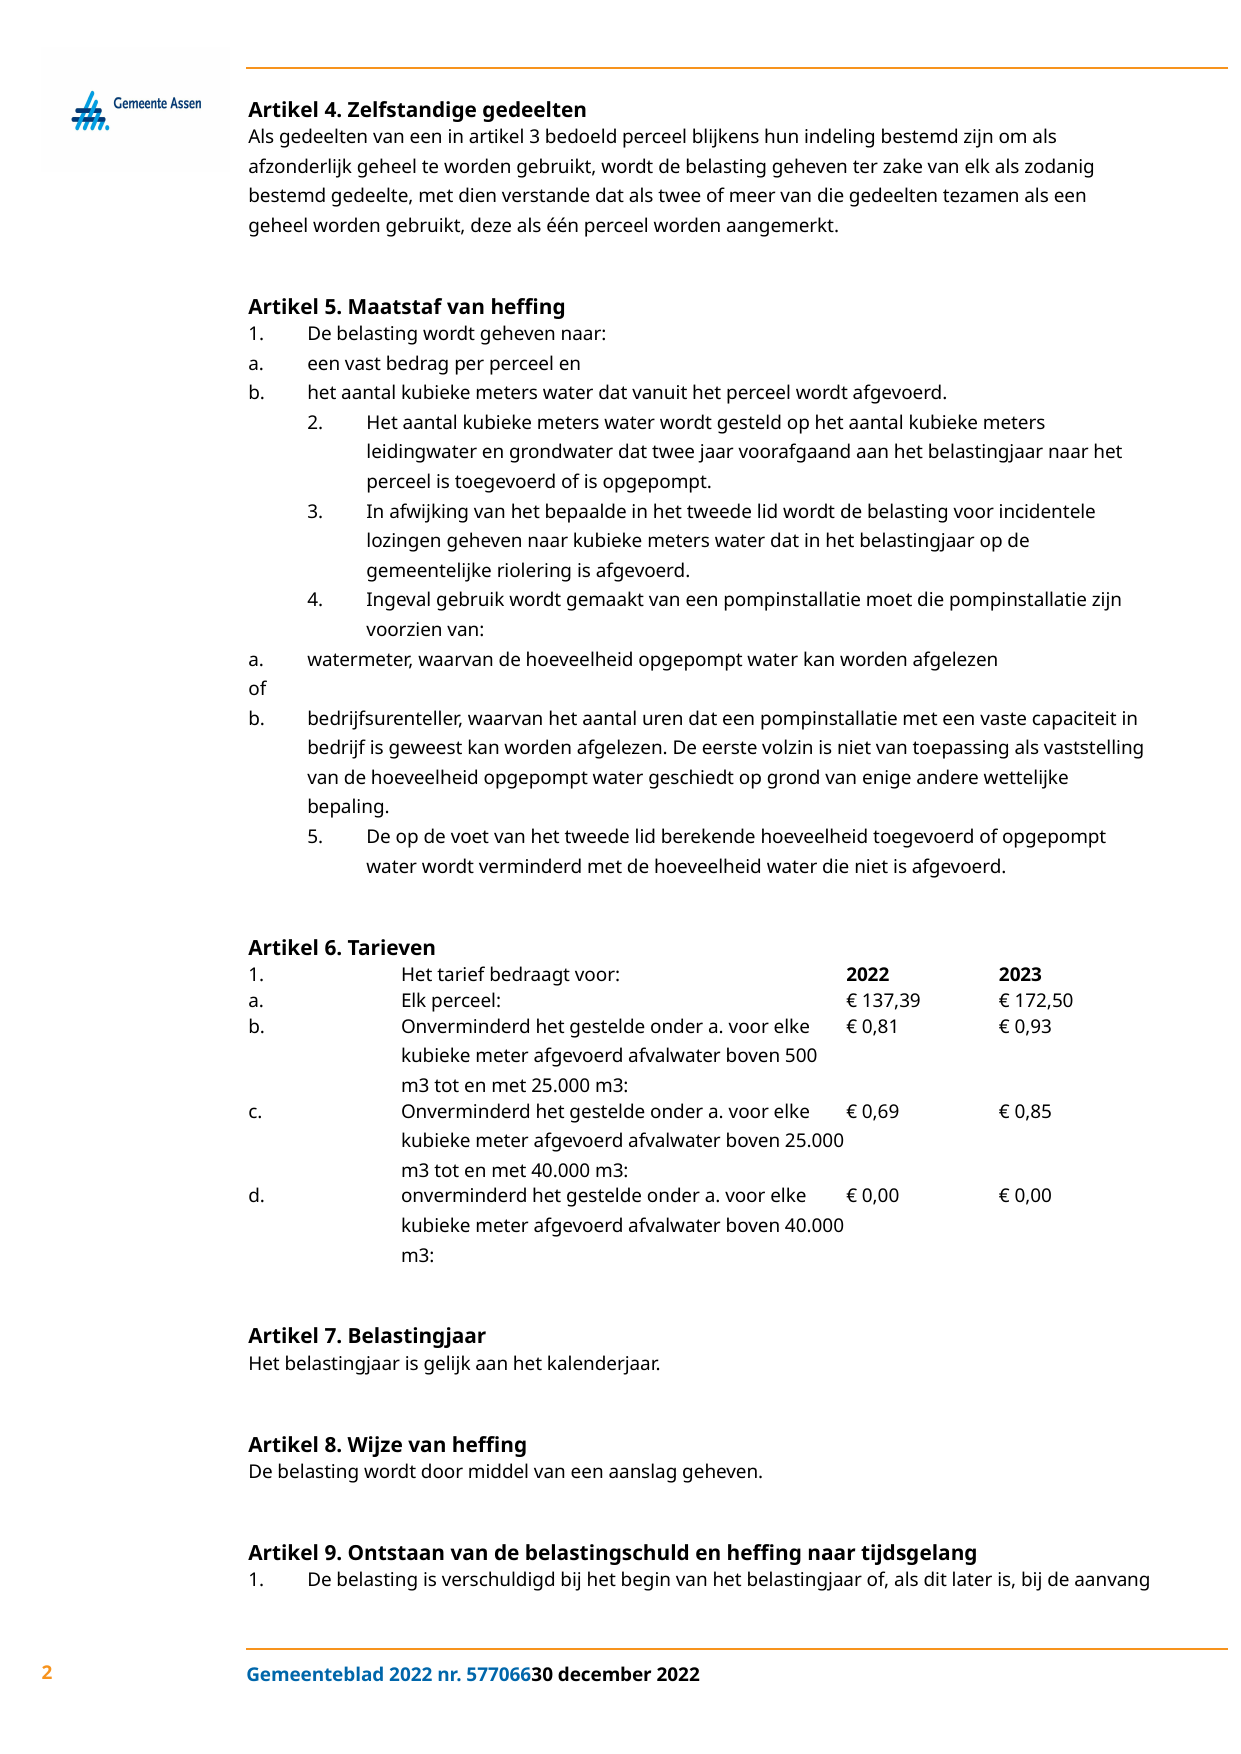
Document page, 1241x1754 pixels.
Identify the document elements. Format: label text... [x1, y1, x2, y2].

table_cell Onverminderd het gestelde onder a. voor elke kubieke meter afgevoerd afvalwater boven 25.000 m3 tot en met 40.000 m3: [401, 1098, 846, 1183]
text Artikel 7. Belastingjaar [248, 1321, 1152, 1350]
table_cell € 0,00 [846, 1183, 999, 1268]
table_cell a. [248, 987, 401, 1013]
text Artikel 5. Maatstaf van heffing [248, 292, 1152, 320]
text Artikel 4. Zelfstandige gedeelten [248, 95, 1152, 123]
list een vast bedrag per perceel en [248, 350, 1152, 376]
list De belasting wordt geheven naar: [248, 320, 1152, 346]
table_cell € 0,85 [999, 1098, 1152, 1183]
table_cell € 0,69 [846, 1098, 999, 1183]
table_cell d. [248, 1183, 401, 1268]
text Artikel 8. Wijze van heffing [248, 1430, 1152, 1458]
text De belasting wordt door middel van een aanslag geheven. [248, 1458, 1152, 1484]
table_header 2022 [846, 961, 999, 987]
table_cell € 137,39 [846, 987, 999, 1013]
table_header 2023 [999, 961, 1152, 987]
text Artikel 6. Tarieven [248, 933, 1152, 961]
table_cell Elk perceel: [401, 987, 846, 1013]
list Ingeval gebruik wordt gemaakt van een pompinstallatie moet die pompinstallatie zijn voorzien van: [307, 587, 1152, 642]
list De belasting is verschuldigd bij het begin van het belastingjaar of, als dit later is, bij de aanvang [248, 1567, 1152, 1592]
list watermeter, waarvan de hoeveelheid opgepompt water kan worden afgelezen [248, 646, 1152, 672]
table_cell onverminderd het gestelde onder a. voor elke kubieke meter afgevoerd afvalwater boven 40.000 m3: [401, 1183, 846, 1268]
table_cell Onverminderd het gestelde onder a. voor elke kubieke meter afgevoerd afvalwater boven 500 m3 tot en met 25.000 m3: [401, 1013, 846, 1098]
list De op de voet van het tweede lid berekende hoeveelheid toegevoerd of opgepompt water wordt verminderd met de hoeveelheid water die niet is afgevoerd. [307, 823, 1152, 879]
table_header Het tarief bedraagt voor: [401, 961, 846, 987]
table_cell € 0,00 [999, 1183, 1152, 1268]
list In afwijking van het bepaalde in het tweede lid wordt de belasting voor incidentele lozingen geheven naar kubieke meters water dat in het belastingjaar op de gemeentelijke riolering is afgevoerd. [307, 498, 1152, 583]
list bedrijfsurenteller, waarvan het aantal uren dat een pompinstallatie met een vaste capaciteit in bedrijf is geweest kan worden afgelezen. De eerste volzin is niet van toepassing als vaststelling van de hoeveelheid opgepompt water geschiedt op grond van enige andere wettelijke bepaling. [248, 705, 1152, 819]
text Artikel 9. Ontstaan van de belastingschuld en heffing naar tijdsgelang [248, 1538, 1152, 1567]
table_cell € 0,93 [999, 1013, 1152, 1098]
table_cell € 172,50 [999, 987, 1152, 1013]
table_header 1. [248, 961, 401, 987]
table_cell b. [248, 1013, 401, 1098]
text of [248, 675, 1152, 701]
text Als gedeelten van een in artikel 3 bedoeld perceel blijkens hun indeling bestemd zijn om als afzonderlijk geheel te worden gebruikt, wordt de belasting geheven ter zake van elk als zodanig bestemd gedeelte, met dien verstande dat als twee of meer van die gedeelten tezamen als een geheel worden gebruikt, deze als één perceel worden aangemerkt. [248, 123, 1152, 238]
table_cell c. [248, 1098, 401, 1183]
list Het aantal kubieke meters water wordt gesteld op het aantal kubieke meters leidingwater en grondwater dat twee jaar voorafgaand aan het belastingjaar naar het perceel is toegevoerd of is opgepompt. [307, 409, 1152, 494]
table_cell € 0,81 [846, 1013, 999, 1098]
text Het belastingjaar is gelijk aan het kalenderjaar. [248, 1350, 1152, 1375]
picture [41, 47, 231, 172]
list het aantal kubieke meters water dat vanuit het perceel wordt afgevoerd. [248, 379, 1152, 405]
